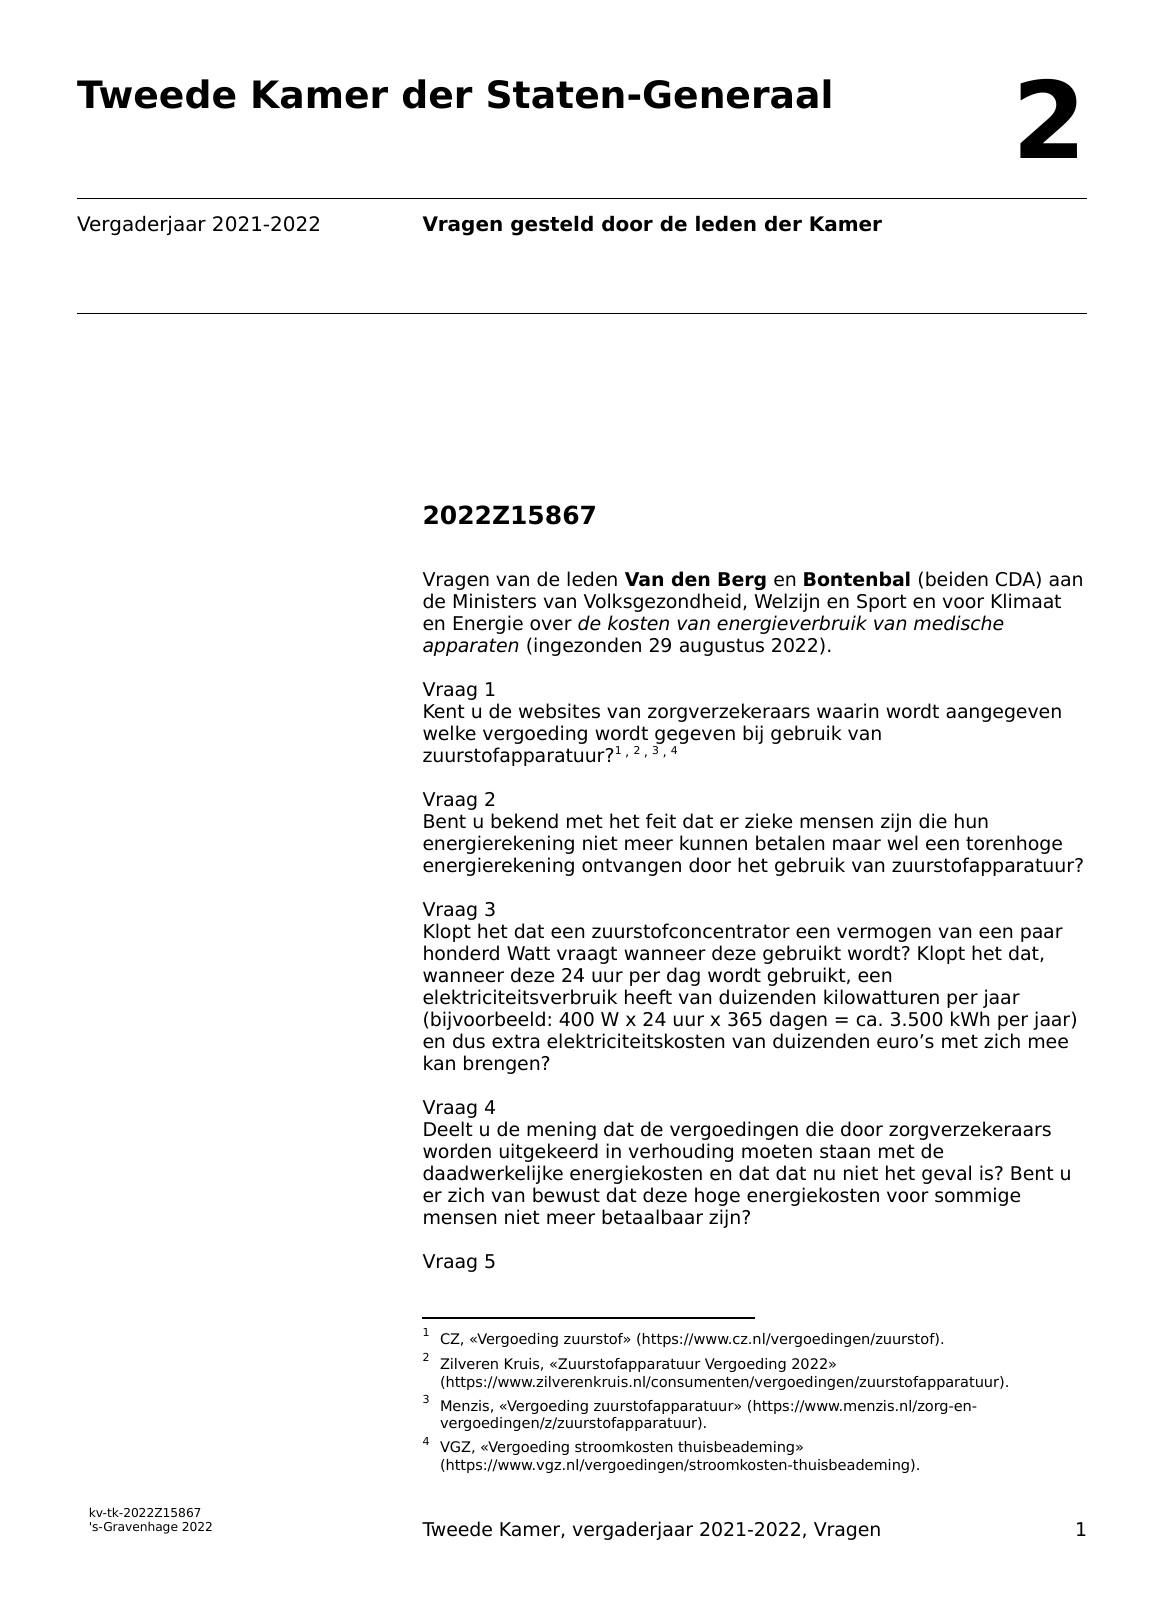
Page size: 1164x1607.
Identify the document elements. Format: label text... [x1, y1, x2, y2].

text Vraag 4 [422, 1097, 1087, 1119]
text Vragen van de leden Van den Berg en Bontenbal (beiden CDA) aan de Ministers van Volksgezondheid, Welzijn en Sport en voor Klimaat en Energie over de kosten van energieverbruik van medische apparaten (ingezonden 29 augustus 2022). [422, 569, 1087, 657]
text Bent u bekend met het feit dat er zieke mensen zijn die hun energierekening niet meer kunnen betalen maar wel een torenhoge energierekening ontvangen door het gebruik van zuurstofapparatuur? [422, 811, 1087, 877]
text Deelt u de mening dat de vergoedingen die door zorgverzekeraars worden uitgekeerd in verhouding moeten staan met de daadwerkelijke energiekosten en dat dat nu niet het geval is? Bent u er zich van bewust dat deze hoge energiekosten voor sommige mensen niet meer betaalbaar zijn? [422, 1119, 1087, 1229]
text VGZ, «Vergoeding stroomkosten thuisbeademing» (https://www.vgz.nl/vergoedingen/stroomkosten-thuisbeademing). [422, 1435, 1087, 1474]
text kv-tk-2022Z15867 [88, 1506, 323, 1520]
text Klopt het dat een zuurstofconcentrator een vermogen van een paar honderd Watt vraagt wanneer deze gebruikt wordt? Klopt het dat, wanneer deze 24 uur per dag wordt gebruikt, een elektriciteitsverbruik heeft van duizenden kilowatturen per jaar (bijvoorbeeld: 400 W x 24 uur x 365 dagen = ca. 3.500 kWh per jaar) en dus extra elektriciteitskosten van duizenden euro’s met zich mee kan brengen? [422, 921, 1087, 1075]
text CZ, «Vergoeding zuurstof» (https://www.cz.nl/vergoedingen/zuurstof). [422, 1327, 1087, 1349]
table_header Tweede Kamer der Staten-Generaal [77, 59, 886, 198]
text 's-Gravenhage 2022 [88, 1520, 323, 1534]
text Zilveren Kruis, «Zuurstofapparatuur Vergoeding 2022» (https://www.zilverenkruis.nl/consumenten/vergoedingen/zuurstofapparatuur). [422, 1352, 1087, 1391]
text Menzis, «Vergoeding zuurstofapparatuur» (https://www.menzis.nl/zorg-en-vergoedingen/z/zuurstofapparatuur). [422, 1393, 1087, 1432]
text Vraag 3 [422, 899, 1087, 921]
text Vraag 2 [422, 789, 1087, 811]
text Vraag 5 [422, 1251, 1087, 1273]
table_cell Vergaderjaar 2021-2022 [77, 199, 422, 313]
table_header 2 [886, 59, 1087, 198]
table_cell Vragen gesteld door de leden der Kamer [422, 199, 1087, 313]
text Vraag 1 [422, 679, 1087, 701]
text Kent u de websites van zorgverzekeraars waarin wordt aangegeven welke vergoeding wordt gegeven bij gebruik van zuurstofapparatuur?, , , [422, 701, 1087, 767]
text 2022Z15867 [422, 501, 1087, 531]
